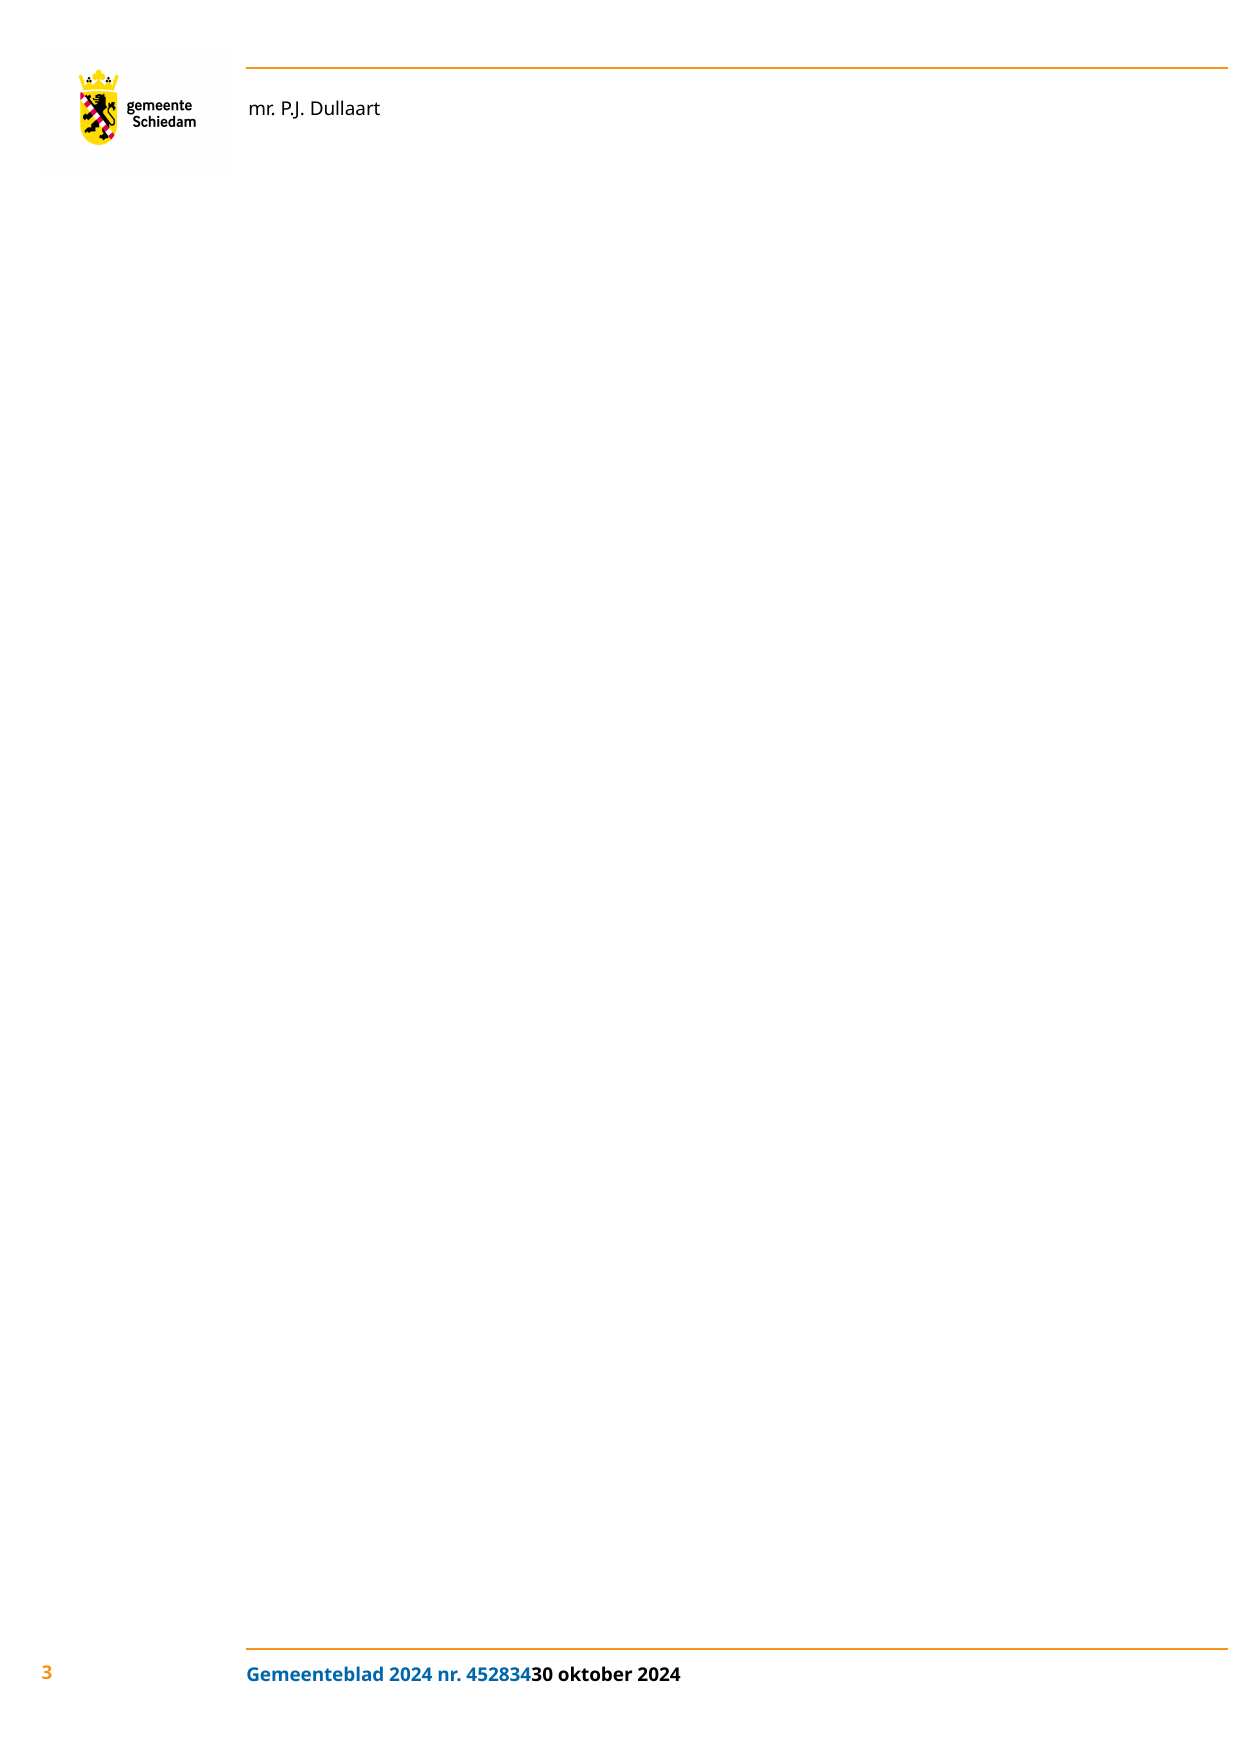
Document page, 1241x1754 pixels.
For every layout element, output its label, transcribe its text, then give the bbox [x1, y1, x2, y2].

picture [41, 47, 231, 172]
text mr. P.J. Dullaart [248, 95, 1152, 121]
